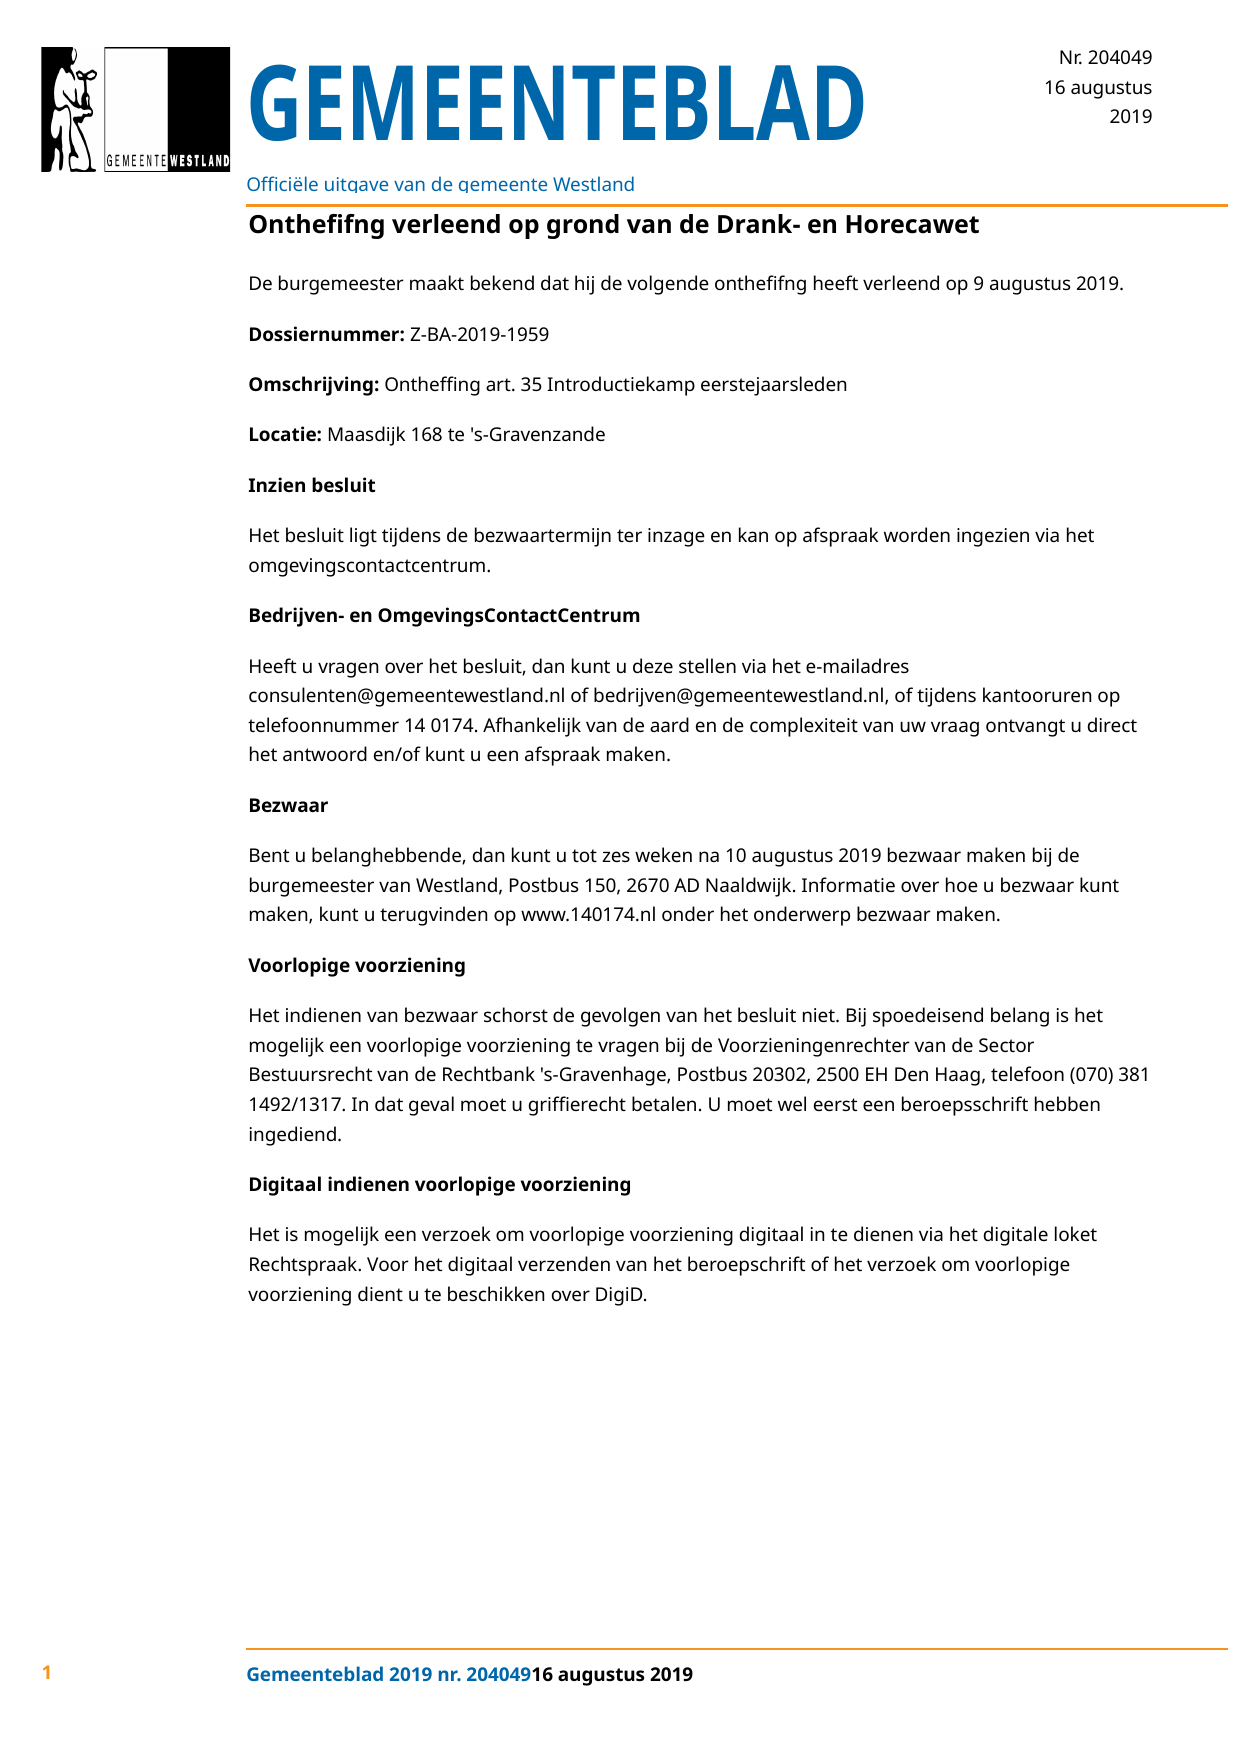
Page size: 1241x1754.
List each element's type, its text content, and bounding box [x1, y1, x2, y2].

text Bedrijven- en OmgevingsContactCentrum [248, 602, 1152, 628]
text Bent u belanghebbende, dan kunt u tot zes weken na 10 augustus 2019 bezwaar maken bij de burgemeester van Westland, Postbus 150, 2670 AD Naaldwijk. Informatie over hoe u bezwaar kunt maken, kunt u terugvinden op www.140174.nl onder het onderwerp bezwaar maken. [248, 842, 1152, 927]
text Het indienen van bezwaar schorst de gevolgen van het besluit niet. Bij spoedeisend belang is het mogelijk een voorlopige voorziening te vragen bij de Voorzieningenrechter van de Sector Bestuursrecht van de Rechtbank 's-Gravenhage, Postbus 20302, 2500 EH Den Haag, telefoon (070) 381 1492/1317. In dat geval moet u griffierecht betalen. U moet wel eerst een beroepsschrift hebben ingediend. [248, 1002, 1152, 1146]
text Omschrijving: Ontheffing art. 35 Introductiekamp eerstejaarsleden [248, 371, 1152, 397]
text Dossiernummer: Z-BA-2019-1959 [248, 321, 1152, 346]
text Bezwaar [248, 792, 1152, 818]
text Digitaal indienen voorlopige voorziening [248, 1171, 1152, 1197]
text Locatie: Maasdijk 168 te 's-Gravenzande [248, 422, 1152, 447]
text Voorlopige voorziening [248, 952, 1152, 978]
text Het is mogelijk een verzoek om voorlopige voorziening digitaal in te dienen via het digitale loket Rechtspraak. Voor het digitaal verzenden van het beroepschrift of het verzoek om voorlopige voorziening dient u te beschikken over DigiD. [248, 1222, 1152, 1306]
picture [41, 47, 231, 172]
text Heeft u vragen over het besluit, dan kunt u deze stellen via het e-mailadres consulenten@gemeentewestland.nl of bedrijven@gemeentewestland.nl, of tijdens kantooruren op telefoonnummer 14 0174. Afhankelijk van de aard en de complexiteit van uw vraag ontvangt u direct het antwoord en/of kunt u een afspraak maken. [248, 653, 1152, 767]
text Inzien besluit [248, 472, 1152, 498]
text De burgemeester maakt bekend dat hij de volgende onthefifng heeft verleend op 9 augustus 2019. [248, 270, 1152, 296]
text Het besluit ligt tijdens de bezwaartermijn ter inzage en kan op afspraak worden ingezien via het omgevingscontactcentrum. [248, 522, 1152, 578]
text Onthefifng verleend op grond van de Drank- en Horecawet [248, 207, 1152, 241]
